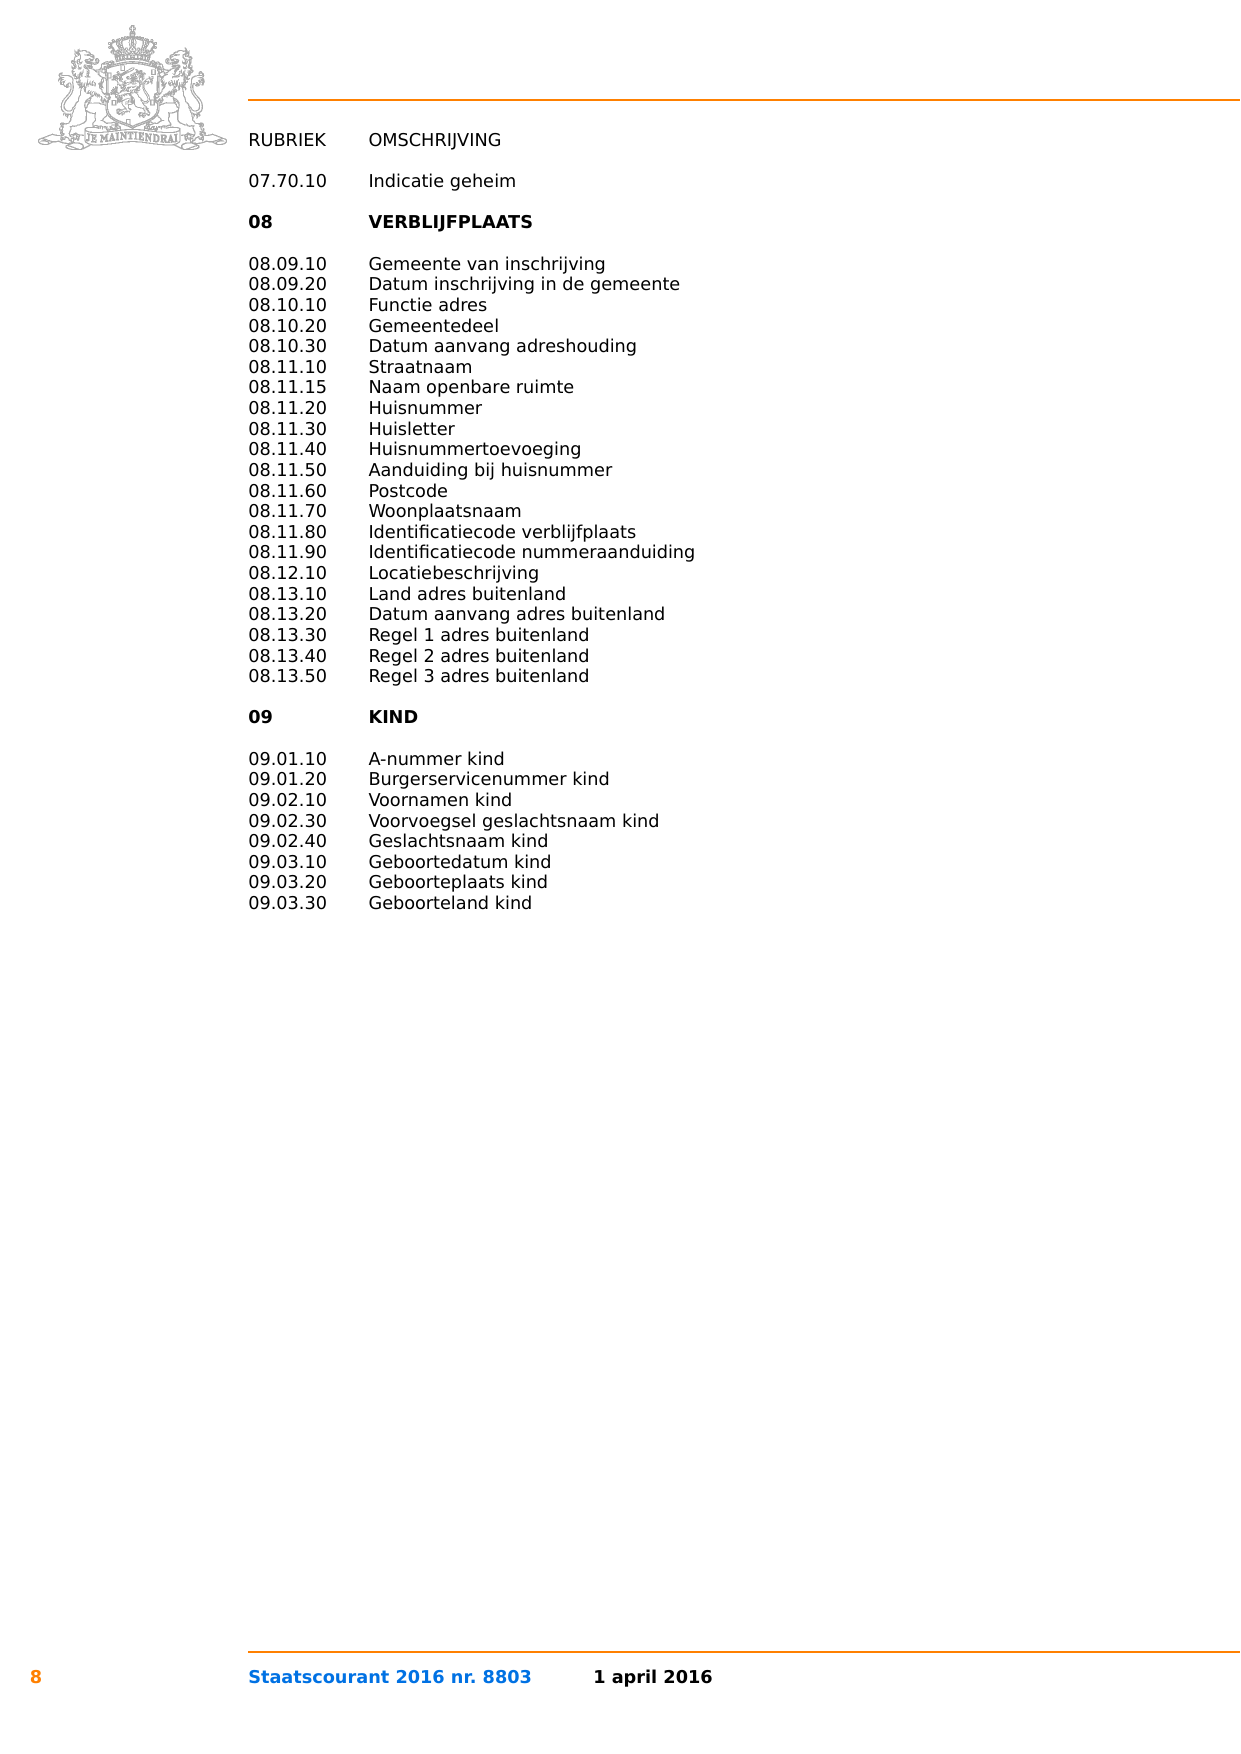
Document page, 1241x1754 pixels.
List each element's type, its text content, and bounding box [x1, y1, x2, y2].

table_cell 08.13.30 [248, 625, 362, 646]
table_cell Datum inschrijving in de gemeente [363, 274, 1163, 295]
table_cell 08.13.40 [248, 646, 362, 666]
table_cell Identificatiecode verblijfplaats [363, 522, 1163, 542]
table_header OMSCHRIJVING [363, 130, 1163, 151]
table_cell A-nummer kind [363, 749, 1163, 769]
table_cell Postcode [363, 481, 1163, 501]
table_cell Gemeente van inschrijving [363, 254, 1163, 274]
table_cell 09.02.30 [248, 811, 362, 831]
table_cell Datum aanvang adres buitenland [363, 604, 1163, 625]
table_cell 08.13.10 [248, 584, 362, 604]
table_cell 08.13.50 [248, 666, 362, 687]
table_cell Geboortedatum kind [363, 852, 1163, 872]
table_cell 08.11.70 [248, 501, 362, 522]
table_cell 08.09.20 [248, 274, 362, 295]
table_cell 08.10.30 [248, 336, 362, 357]
table_cell Locatiebeschrijving [363, 563, 1163, 584]
table_cell 09.02.10 [248, 790, 362, 811]
table_cell 09 [248, 708, 362, 728]
table_cell 08.09.10 [248, 254, 362, 274]
table_cell Naam openbare ruimte [363, 378, 1163, 398]
table_cell 09.03.20 [248, 873, 362, 893]
table_cell Regel 1 adres buitenland [363, 625, 1163, 646]
table_cell Regel 3 adres buitenland [363, 666, 1163, 687]
table_cell 08.11.90 [248, 543, 362, 563]
table_cell Burgerservicenummer kind [363, 769, 1163, 790]
table_cell 09.03.10 [248, 852, 362, 872]
table_cell Indicatie geheim [363, 171, 1163, 192]
table_cell 08.11.60 [248, 481, 362, 501]
table_cell 08.11.80 [248, 522, 362, 542]
table_cell 08.10.10 [248, 295, 362, 316]
table_cell Voorvoegsel geslachtsnaam kind [363, 811, 1163, 831]
table_cell 09.03.30 [248, 893, 362, 914]
picture [38, 25, 227, 150]
table_cell Huisnummertoevoeging [363, 439, 1163, 460]
table_cell [248, 687, 362, 707]
table_cell Geslachtsnaam kind [363, 831, 1163, 852]
table_cell 08.10.20 [248, 316, 362, 336]
table_cell Functie adres [363, 295, 1163, 316]
table_cell Geboorteplaats kind [363, 873, 1163, 893]
table_cell Aanduiding bij huisnummer [363, 460, 1163, 481]
table_cell Huisnummer [363, 398, 1163, 419]
table_cell 08.11.50 [248, 460, 362, 481]
table_cell 08.12.10 [248, 563, 362, 584]
table_cell Regel 2 adres buitenland [363, 646, 1163, 666]
table_cell [248, 728, 362, 749]
table_cell [248, 192, 362, 212]
table_cell Geboorteland kind [363, 893, 1163, 914]
table_cell 08.11.30 [248, 419, 362, 439]
table_cell [248, 233, 362, 254]
table_cell [363, 233, 1163, 254]
table_cell Identificatiecode nummeraanduiding [363, 543, 1163, 563]
table_cell Voornamen kind [363, 790, 1163, 811]
table_cell 07.70.10 [248, 171, 362, 192]
table_cell KIND [363, 708, 1163, 728]
table_cell Datum aanvang adreshouding [363, 336, 1163, 357]
table_cell Land adres buitenland [363, 584, 1163, 604]
table_cell Gemeentedeel [363, 316, 1163, 336]
table_cell [363, 192, 1163, 212]
table_cell 08 [248, 213, 362, 233]
table_cell [363, 687, 1163, 707]
table_cell Straatnaam [363, 357, 1163, 377]
table_cell 08.11.15 [248, 378, 362, 398]
table_cell 08.11.40 [248, 439, 362, 460]
table_cell 08.13.20 [248, 604, 362, 625]
table_cell 08.11.20 [248, 398, 362, 419]
table_cell 09.02.40 [248, 831, 362, 852]
table_cell [363, 728, 1163, 749]
table_cell Woonplaatsnaam [363, 501, 1163, 522]
table_cell 09.01.10 [248, 749, 362, 769]
table_cell [363, 151, 1163, 171]
table_cell 09.01.20 [248, 769, 362, 790]
table_cell 08.11.10 [248, 357, 362, 377]
table_cell [248, 151, 362, 171]
table_cell VERBLIJFPLAATS [363, 213, 1163, 233]
table_header RUBRIEK [248, 130, 362, 151]
table_cell Huisletter [363, 419, 1163, 439]
